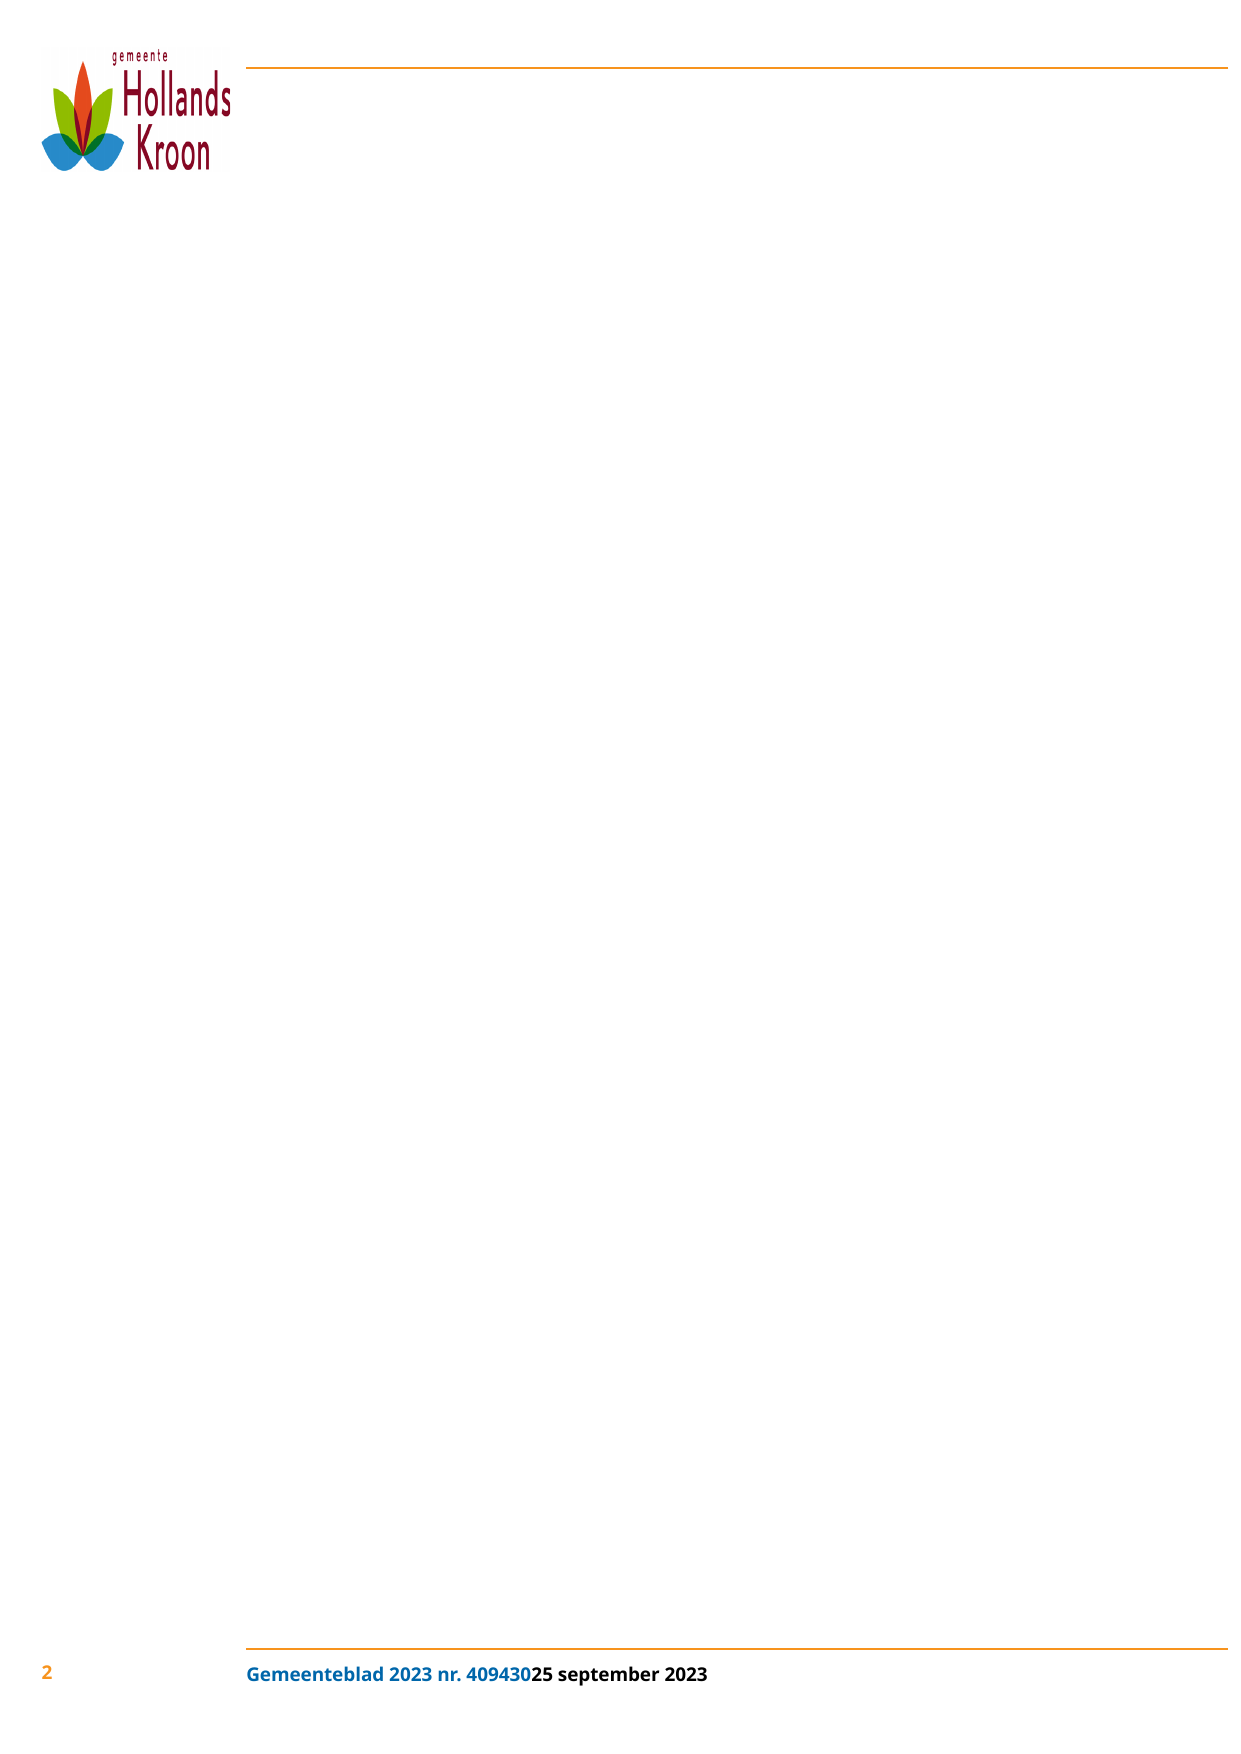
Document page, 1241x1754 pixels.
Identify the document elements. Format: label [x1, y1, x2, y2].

picture [41, 47, 231, 172]
